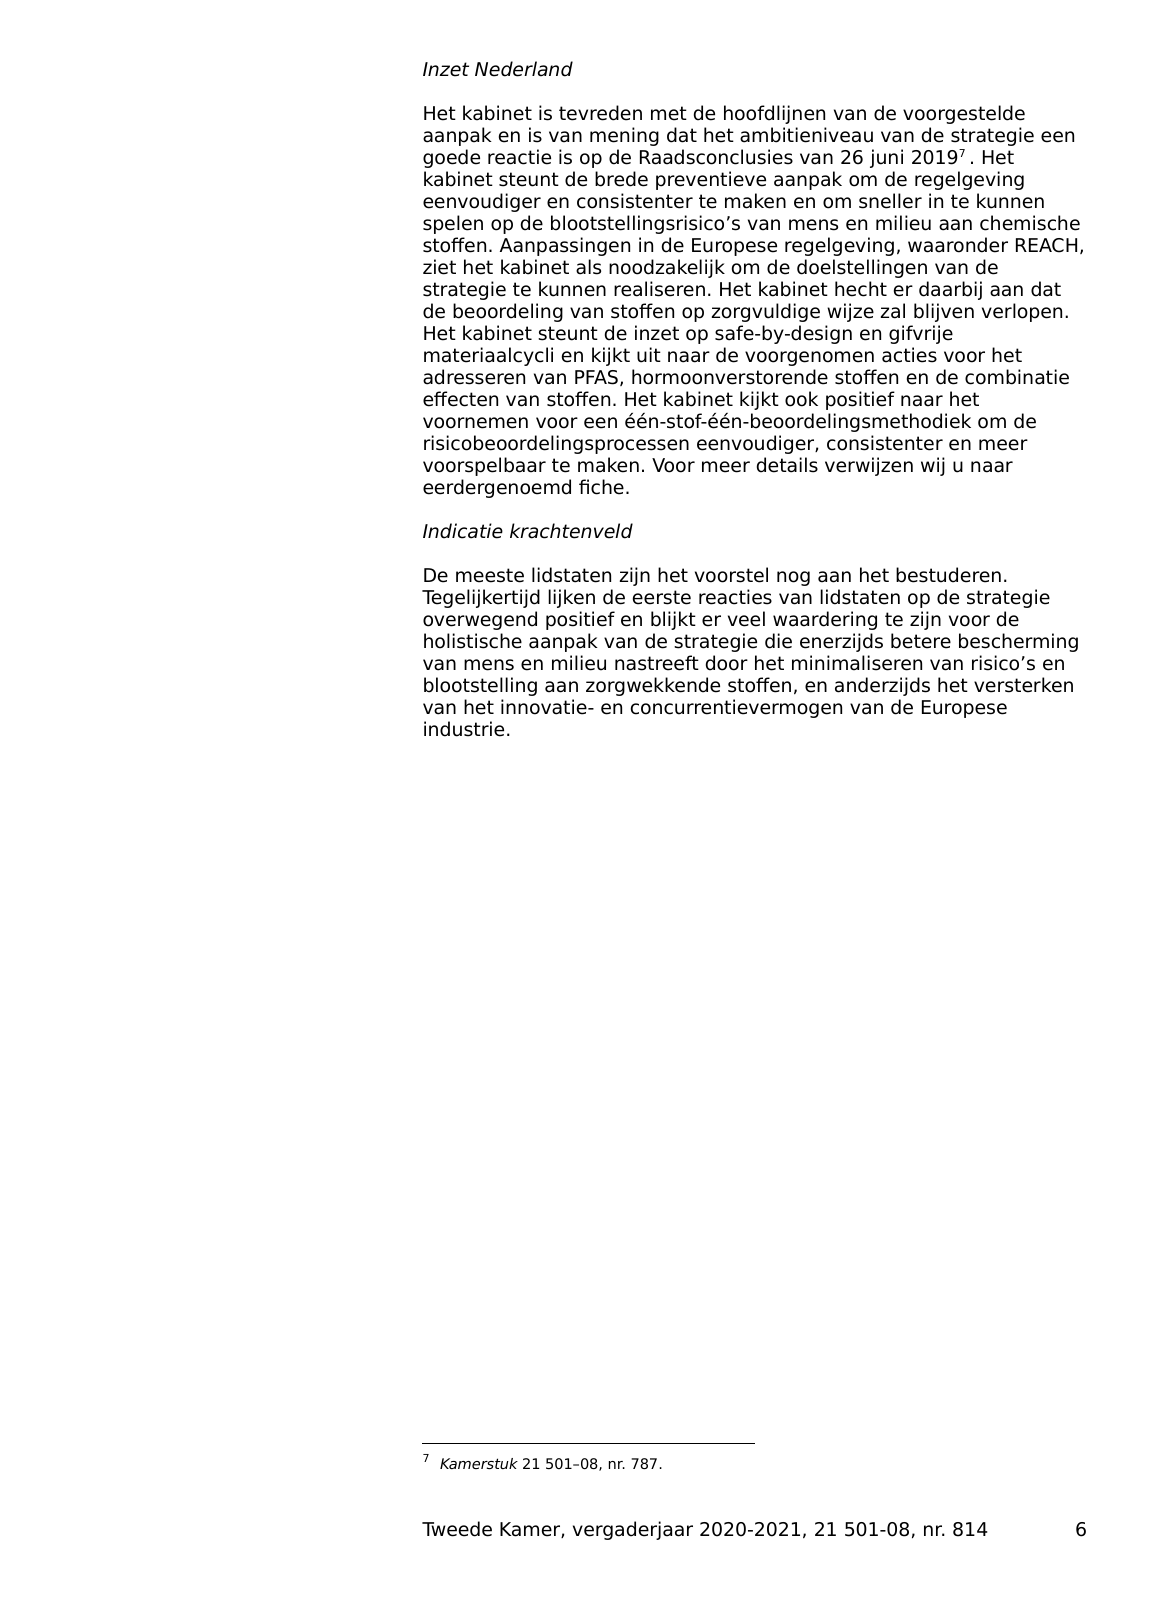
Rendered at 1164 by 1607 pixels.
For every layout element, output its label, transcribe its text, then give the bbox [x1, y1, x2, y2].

text Het kabinet is tevreden met de hoofdlijnen van de voorgestelde aanpak en is van mening dat het ambitieniveau van de strategie een goede reactie is op de Raadsconclusies van 26 juni 2019. Het kabinet steunt de brede preventieve aanpak om de regelgeving eenvoudiger en consistenter te maken en om sneller in te kunnen spelen op de blootstellingsrisico’s van mens en milieu aan chemische stoffen. Aanpassingen in de Europese regelgeving, waaronder REACH, ziet het kabinet als noodzakelijk om de doelstellingen van de strategie te kunnen realiseren. Het kabinet hecht er daarbij aan dat de beoordeling van stoffen op zorgvuldige wijze zal blijven verlopen. Het kabinet steunt de inzet op safe-by-design en gifvrije materiaalcycli en kijkt uit naar de voorgenomen acties voor het adresseren van PFAS, hormoonverstorende stoffen en de combinatie effecten van stoffen. Het kabinet kijkt ook positief naar het voornemen voor een één-stof-één-beoordelingsmethodiek om de risicobeoordelingsprocessen eenvoudiger, consistenter en meer voorspelbaar te maken. Voor meer details verwijzen wij u naar eerdergenoemd fiche. [422, 103, 1087, 499]
subtitle Inzet Nederland [422, 59, 1087, 81]
text Kamerstuk 21 501–08, nr. 787. [422, 1452, 1087, 1474]
text De meeste lidstaten zijn het voorstel nog aan het bestuderen. Tegelijkertijd lijken de eerste reacties van lidstaten op de strategie overwegend positief en blijkt er veel waardering te zijn voor de holistische aanpak van de strategie die enerzijds betere bescherming van mens en milieu nastreeft door het minimaliseren van risico’s en blootstelling aan zorgwekkende stoffen, en anderzijds het versterken van het innovatie- en concurrentievermogen van de Europese industrie. [422, 565, 1087, 741]
subtitle Indicatie krachtenveld [422, 521, 1087, 543]
